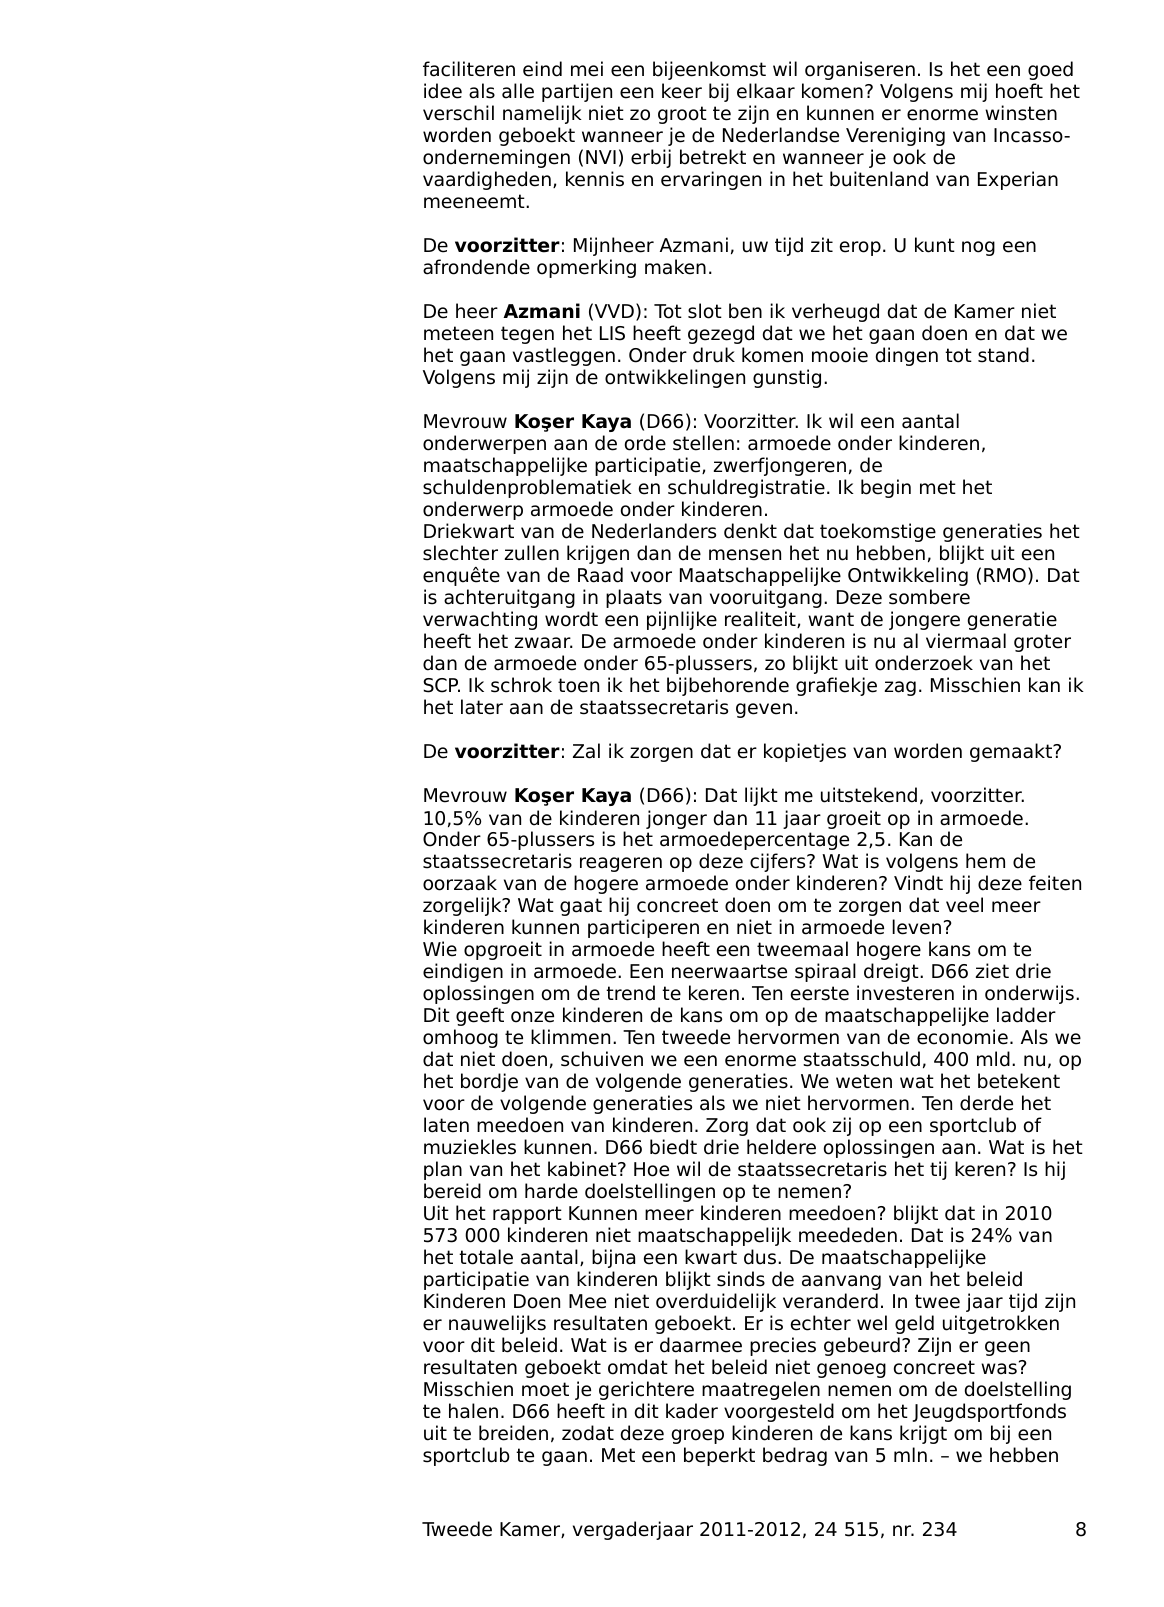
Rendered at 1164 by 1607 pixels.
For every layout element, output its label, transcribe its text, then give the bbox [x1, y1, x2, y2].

text Mevrouw Koşer Kaya (D66): Dat lijkt me uitstekend, voorzitter. [422, 785, 1087, 807]
text Wie opgroeit in armoede heeft een tweemaal hogere kans om te eindigen in armoede. Een neerwaartse spiraal dreigt. D66 ziet drie oplossingen om de trend te keren. Ten eerste investeren in onderwijs. Dit geeft onze kinderen de kans om op de maatschappelijke ladder omhoog te klimmen. Ten tweede hervormen van de economie. Als we dat niet doen, schuiven we een enorme staatsschuld, 400 mld. nu, op het bordje van de volgende generaties. We weten wat het betekent voor de volgende generaties als we niet hervormen. Ten derde het laten meedoen van kinderen. Zorg dat ook zij op een sportclub of muziekles kunnen. D66 biedt drie heldere oplossingen aan. Wat is het plan van het kabinet? Hoe wil de staatssecretaris het tij keren? Is hij bereid om harde doelstellingen op te nemen? [422, 939, 1087, 1203]
text Mevrouw Koşer Kaya (D66): Voorzitter. Ik wil een aantal onderwerpen aan de orde stellen: armoede onder kinderen, maatschappelijke participatie, zwerfjongeren, de schuldenproblematiek en schuldregistratie. Ik begin met het onderwerp armoede onder kinderen. [422, 411, 1087, 521]
text Uit het rapport Kunnen meer kinderen meedoen? blijkt dat in 2010 573 000 kinderen niet maatschappelijk meededen. Dat is 24% van het totale aantal, bijna een kwart dus. De maatschappelijke participatie van kinderen blijkt sinds de aanvang van het beleid Kinderen Doen Mee niet overduidelijk veranderd. In twee jaar tijd zijn er nauwelijks resultaten geboekt. Er is echter wel geld uitgetrokken voor dit beleid. Wat is er daarmee precies gebeurd? Zijn er geen resultaten geboekt omdat het beleid niet genoeg concreet was? Misschien moet je gerichtere maatregelen nemen om de doelstelling te halen. D66 heeft in dit kader voorgesteld om het Jeugdsportfonds uit te breiden, zodat deze groep kinderen de kans krijgt om bij een sportclub te gaan. Met een beperkt bedrag van 5 mln. – we hebben [422, 1203, 1087, 1467]
text De voorzitter: Zal ik zorgen dat er kopietjes van worden gemaakt? [422, 741, 1087, 763]
text Driekwart van de Nederlanders denkt dat toekomstige generaties het slechter zullen krijgen dan de mensen het nu hebben, blijkt uit een enquête van de Raad voor Maatschappelijke Ontwikkeling (RMO). Dat is achteruitgang in plaats van vooruitgang. Deze sombere verwachting wordt een pijnlijke realiteit, want de jongere generatie heeft het zwaar. De armoede onder kinderen is nu al viermaal groter dan de armoede onder 65-plussers, zo blijkt uit onderzoek van het SCP. Ik schrok toen ik het bijbehorende grafiekje zag. Misschien kan ik het later aan de staatssecretaris geven. [422, 521, 1087, 719]
text faciliteren eind mei een bijeenkomst wil organiseren. Is het een goed idee als alle partijen een keer bij elkaar komen? Volgens mij hoeft het verschil namelijk niet zo groot te zijn en kunnen er enorme winsten worden geboekt wanneer je de Nederlandse Vereniging van Incasso-ondernemingen (NVI) erbij betrekt en wanneer je ook de vaardigheden, kennis en ervaringen in het buitenland van Experian meeneemt. [422, 59, 1087, 213]
text De heer Azmani (VVD): Tot slot ben ik verheugd dat de Kamer niet meteen tegen het LIS heeft gezegd dat we het gaan doen en dat we het gaan vastleggen. Onder druk komen mooie dingen tot stand. Volgens mij zijn de ontwikkelingen gunstig. [422, 301, 1087, 389]
text De voorzitter: Mijnheer Azmani, uw tijd zit erop. U kunt nog een afrondende opmerking maken. [422, 235, 1087, 279]
text 10,5% van de kinderen jonger dan 11 jaar groeit op in armoede. Onder 65-plussers is het armoedepercentage 2,5. Kan de staatssecretaris reageren op deze cijfers? Wat is volgens hem de oorzaak van de hogere armoede onder kinderen? Vindt hij deze feiten zorgelijk? Wat gaat hij concreet doen om te zorgen dat veel meer kinderen kunnen participeren en niet in armoede leven? [422, 807, 1087, 939]
